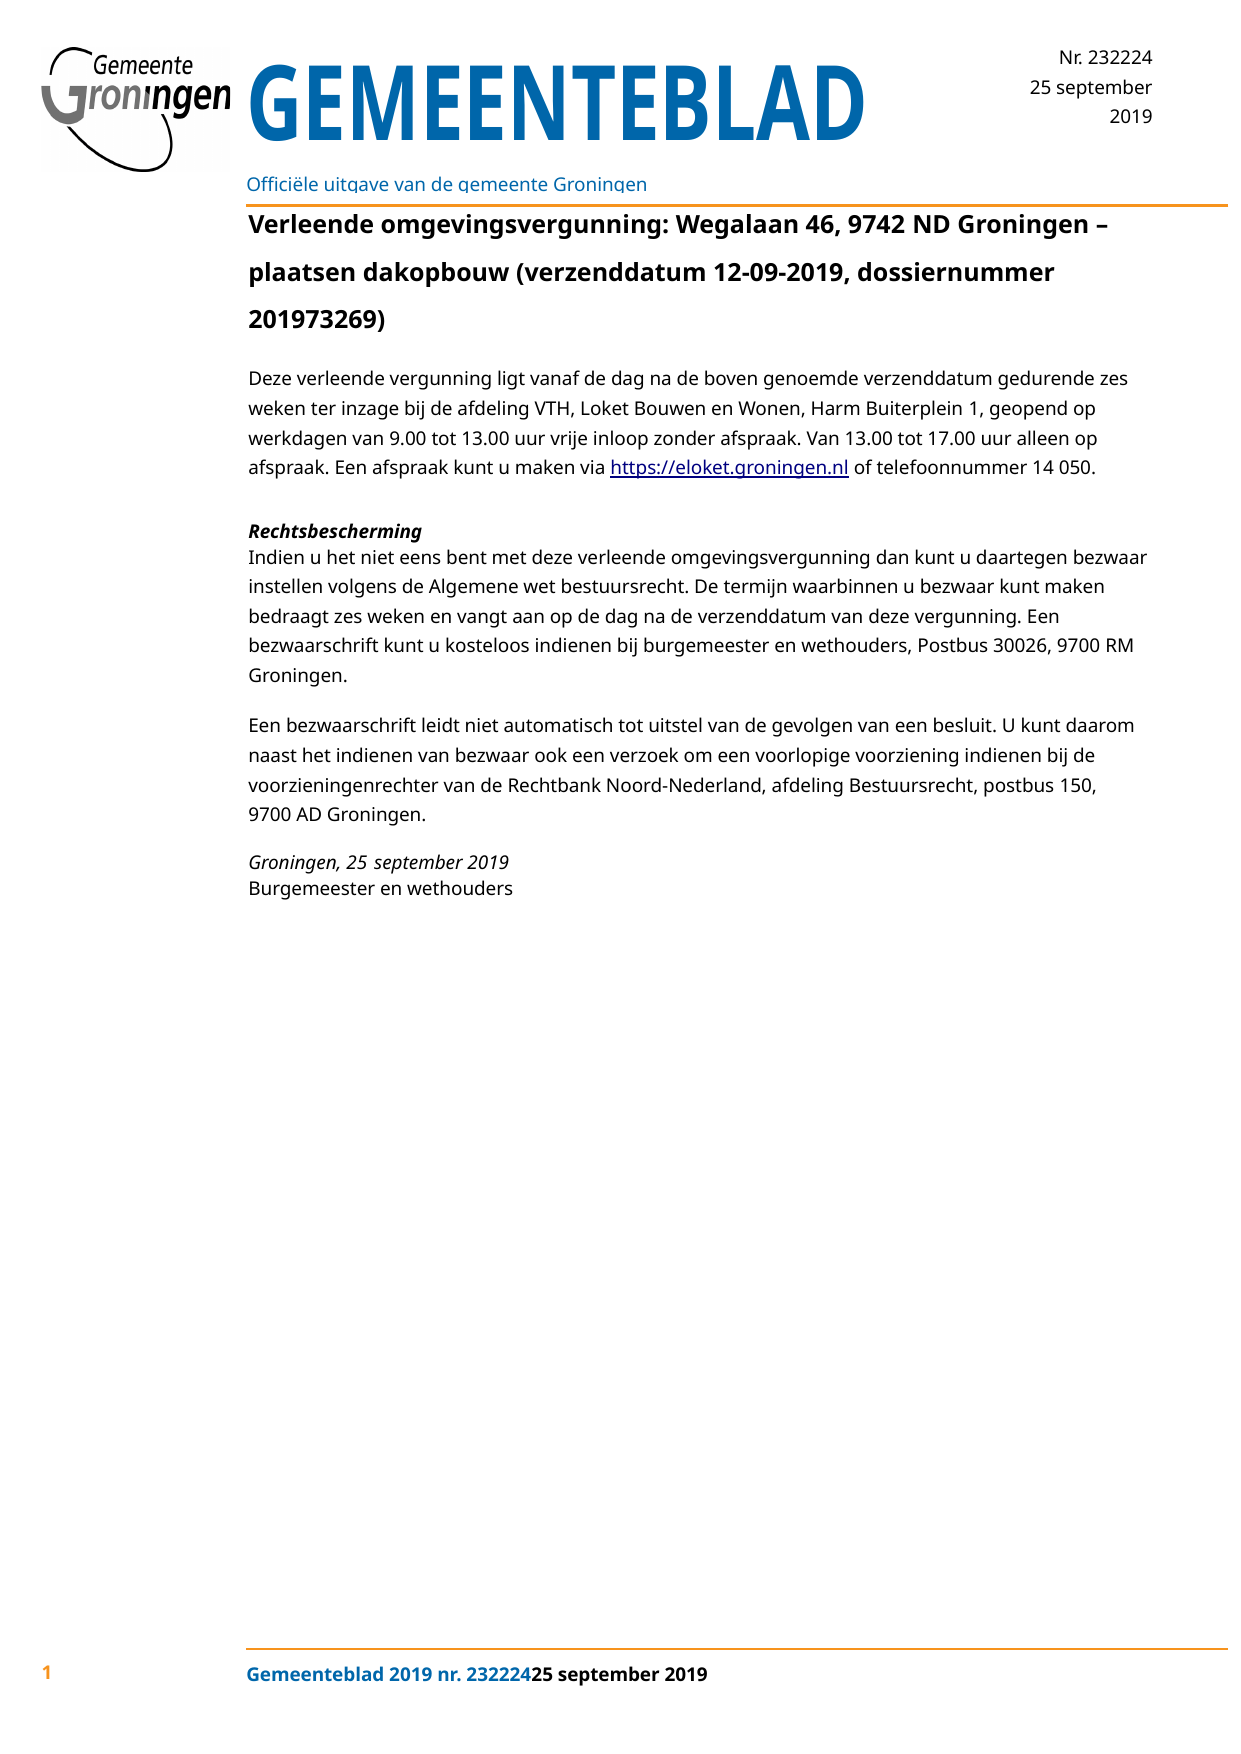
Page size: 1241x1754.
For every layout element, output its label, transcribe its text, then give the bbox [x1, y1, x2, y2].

text Burgemeester en wethouders [248, 875, 1152, 901]
text Verleende omgevingsvergunning: Wegalaan 46, 9742 ND Groningen – plaatsen dakopbouw (verzenddatum 12-09-2019, dossiernummer 201973269) [248, 207, 1152, 336]
text Rechtsbescherming [248, 518, 1152, 544]
text Deze verleende vergunning ligt vanaf de dag na de boven genoemde verzenddatum gedurende zes weken ter inzage bij de afdeling VTH, Loket Bouwen en Wonen, Harm Buiterplein 1, geopend op werkdagen van 9.00 tot 13.00 uur vrije inloop zonder afspraak. Van 13.00 tot 17.00 uur alleen op afspraak. Een afspraak kunt u maken via https://eloket.groningen.nl of telefoonnummer 14 050. [248, 366, 1152, 480]
text Een bezwaarschrift leidt niet automatisch tot uitstel van de gevolgen van een besluit. U kunt daarom naast het indienen van bezwaar ook een verzoek om een voorlopige voorziening indienen bij de voorzieningenrechter van de Rechtbank Noord-Nederland, afdeling Bestuursrecht, postbus 150, 9700 AD Groningen. [248, 713, 1152, 827]
text Groningen, 25 september 2019 [248, 849, 1152, 875]
text Indien u het niet eens bent met deze verleende omgevingsvergunning dan kunt u daartegen bezwaar instellen volgens de Algemene wet bestuursrecht. De termijn waarbinnen u bezwaar kunt maken bedraagt zes weken en vangt aan op de dag na de verzenddatum van deze vergunning. Een bezwaarschrift kunt u kosteloos indienen bij burgemeester en wethouders, Postbus 30026, 9700 RM Groningen. [248, 544, 1152, 688]
picture [41, 47, 231, 172]
